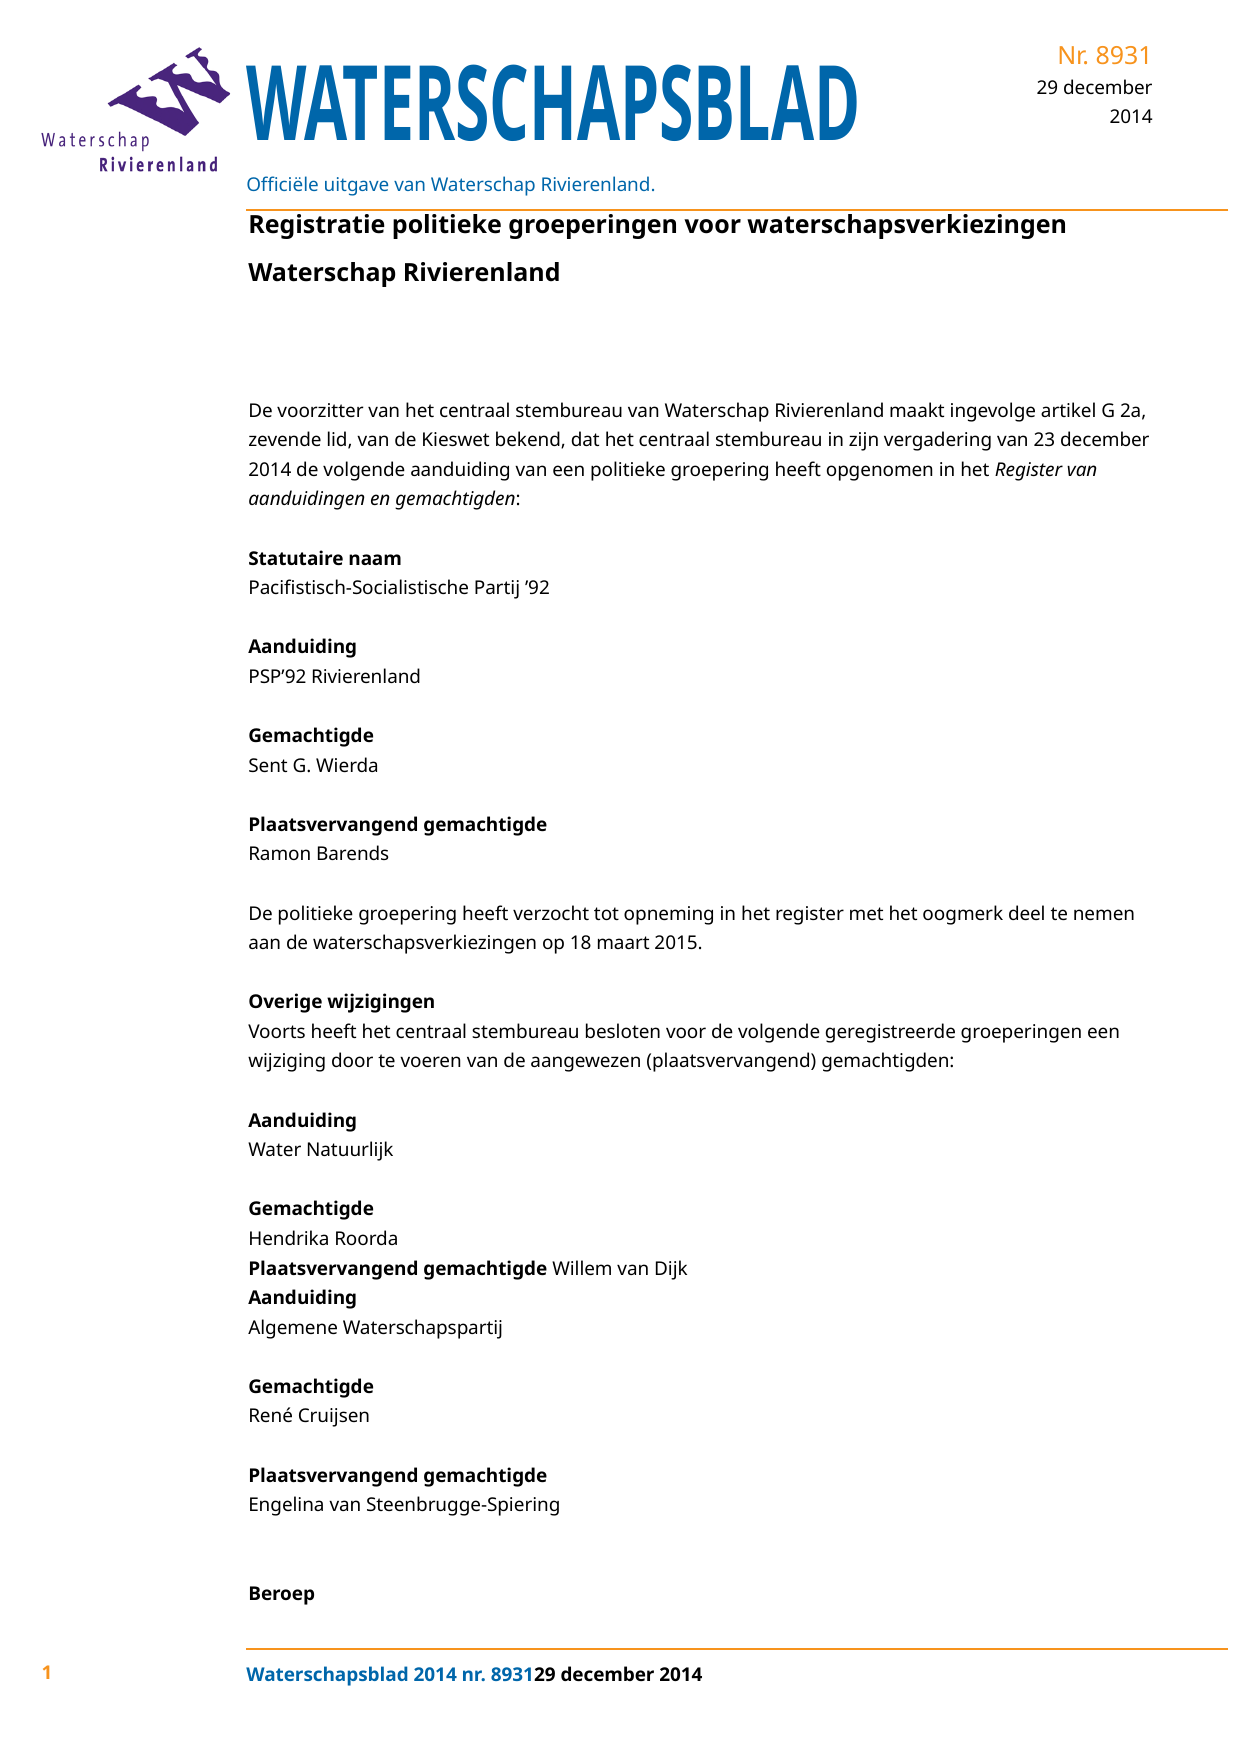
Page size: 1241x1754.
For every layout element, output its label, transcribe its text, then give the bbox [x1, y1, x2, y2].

text Aanduiding [248, 1284, 1152, 1310]
text Beroep [248, 1580, 1152, 1606]
text Algemene Waterschapspartij [248, 1314, 1152, 1339]
text Overige wijzigingen [248, 988, 1152, 1014]
text Gemachtigde [248, 722, 1152, 748]
text Hendrika Roorda [248, 1225, 1152, 1251]
text Statutaire naam [248, 545, 1152, 570]
text Plaatsvervangend gemachtigde Willem van Dijk [248, 1255, 1152, 1280]
text Registratie politieke groeperingen voor waterschapsverkiezingen Waterschap Rivierenland [248, 211, 1152, 288]
text Aanduiding [248, 1107, 1152, 1132]
text Voorts heeft het centraal stembureau besloten voor de volgende geregistreerde groeperingen een wijziging door te voeren van de aangewezen (plaatsvervangend) gemachtigden: [248, 1018, 1152, 1073]
text Aanduiding [248, 633, 1152, 659]
text Gemachtigde [248, 1196, 1152, 1221]
text René Cruijsen [248, 1403, 1152, 1428]
text Sent G. Wierda [248, 752, 1152, 777]
text Pacifistisch-Socialistische Partij ’92 [248, 574, 1152, 600]
text Engelina van Steenbrugge-Spiering [248, 1491, 1152, 1517]
text Plaatsvervangend gemachtigde [248, 1462, 1152, 1487]
text Gemachtigde [248, 1373, 1152, 1399]
text De politieke groepering heeft verzocht tot opneming in het register met het oogmerk deel te nemen aan de waterschapsverkiezingen op 18 maart 2015. [248, 900, 1152, 955]
text Water Natuurlijk [248, 1136, 1152, 1162]
text PSP’92 Rivierenland [248, 663, 1152, 689]
picture [41, 47, 231, 172]
text Ramon Barends [248, 841, 1152, 866]
text Plaatsvervangend gemachtigde [248, 811, 1152, 837]
text De voorzitter van het centraal stembureau van Waterschap Rivierenland maakt ingevolge artikel G 2a, zevende lid, van de Kieswet bekend, dat het centraal stembureau in zijn vergadering van 23 december 2014 de volgende aanduiding van een politieke groepering heeft opgenomen in het Register van aanduidingen en gemachtigden: [248, 397, 1152, 511]
